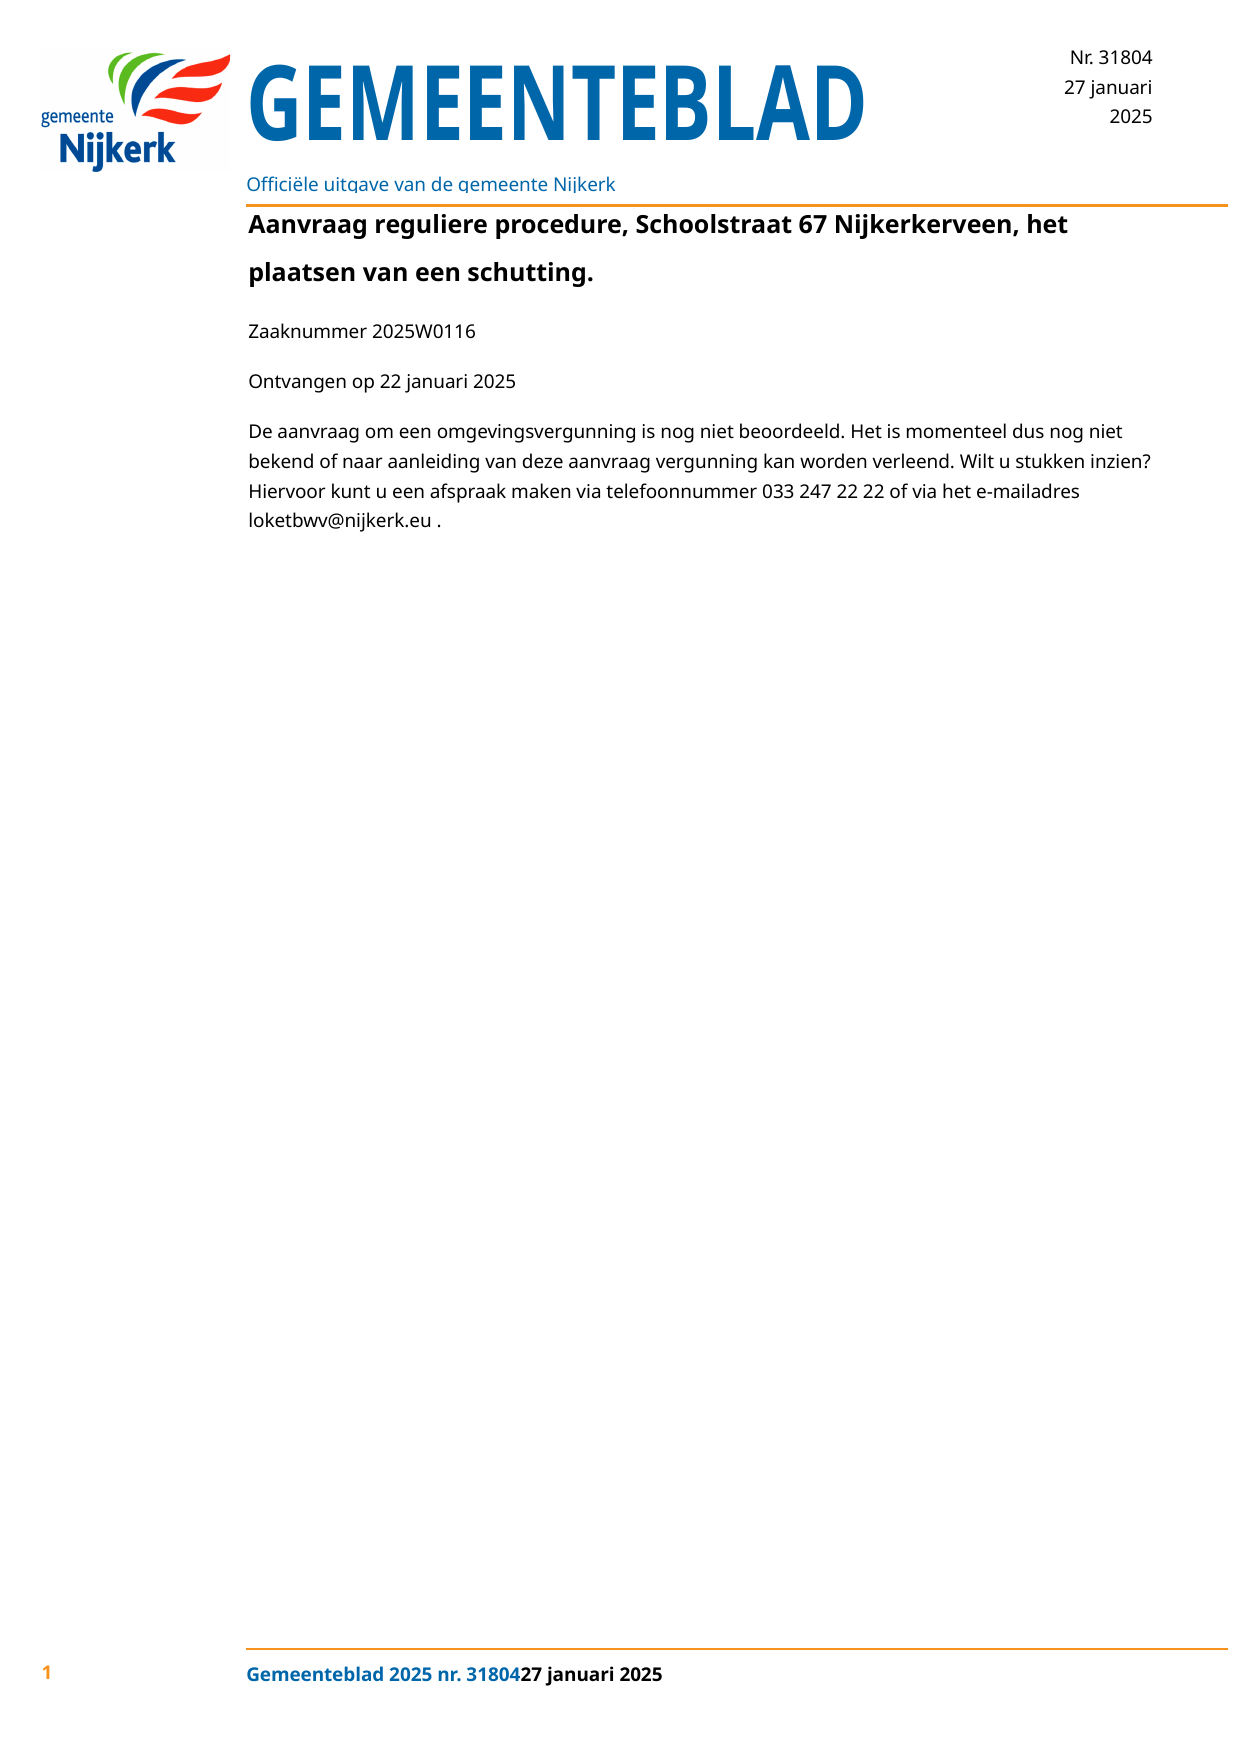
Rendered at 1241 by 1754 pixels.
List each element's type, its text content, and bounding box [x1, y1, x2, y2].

text Zaaknummer 2025W0116 [248, 318, 1152, 344]
text De aanvraag om een omgevingsvergunning is nog niet beoordeeld. Het is momenteel dus nog niet bekend of naar aanleiding van deze aanvraag vergunning kan worden verleend. Wilt u stukken inzien? Hiervoor kunt u een afspraak maken via telefoonnummer 033 247 22 22 of via het e-mailadres loketbwv@nijkerk.eu . [248, 419, 1152, 533]
picture [41, 47, 231, 172]
text Aanvraag reguliere procedure, Schoolstraat 67 Nijkerkerveen, het plaatsen van een schutting. [248, 207, 1152, 288]
text Ontvangen op 22 januari 2025 [248, 368, 1152, 394]
